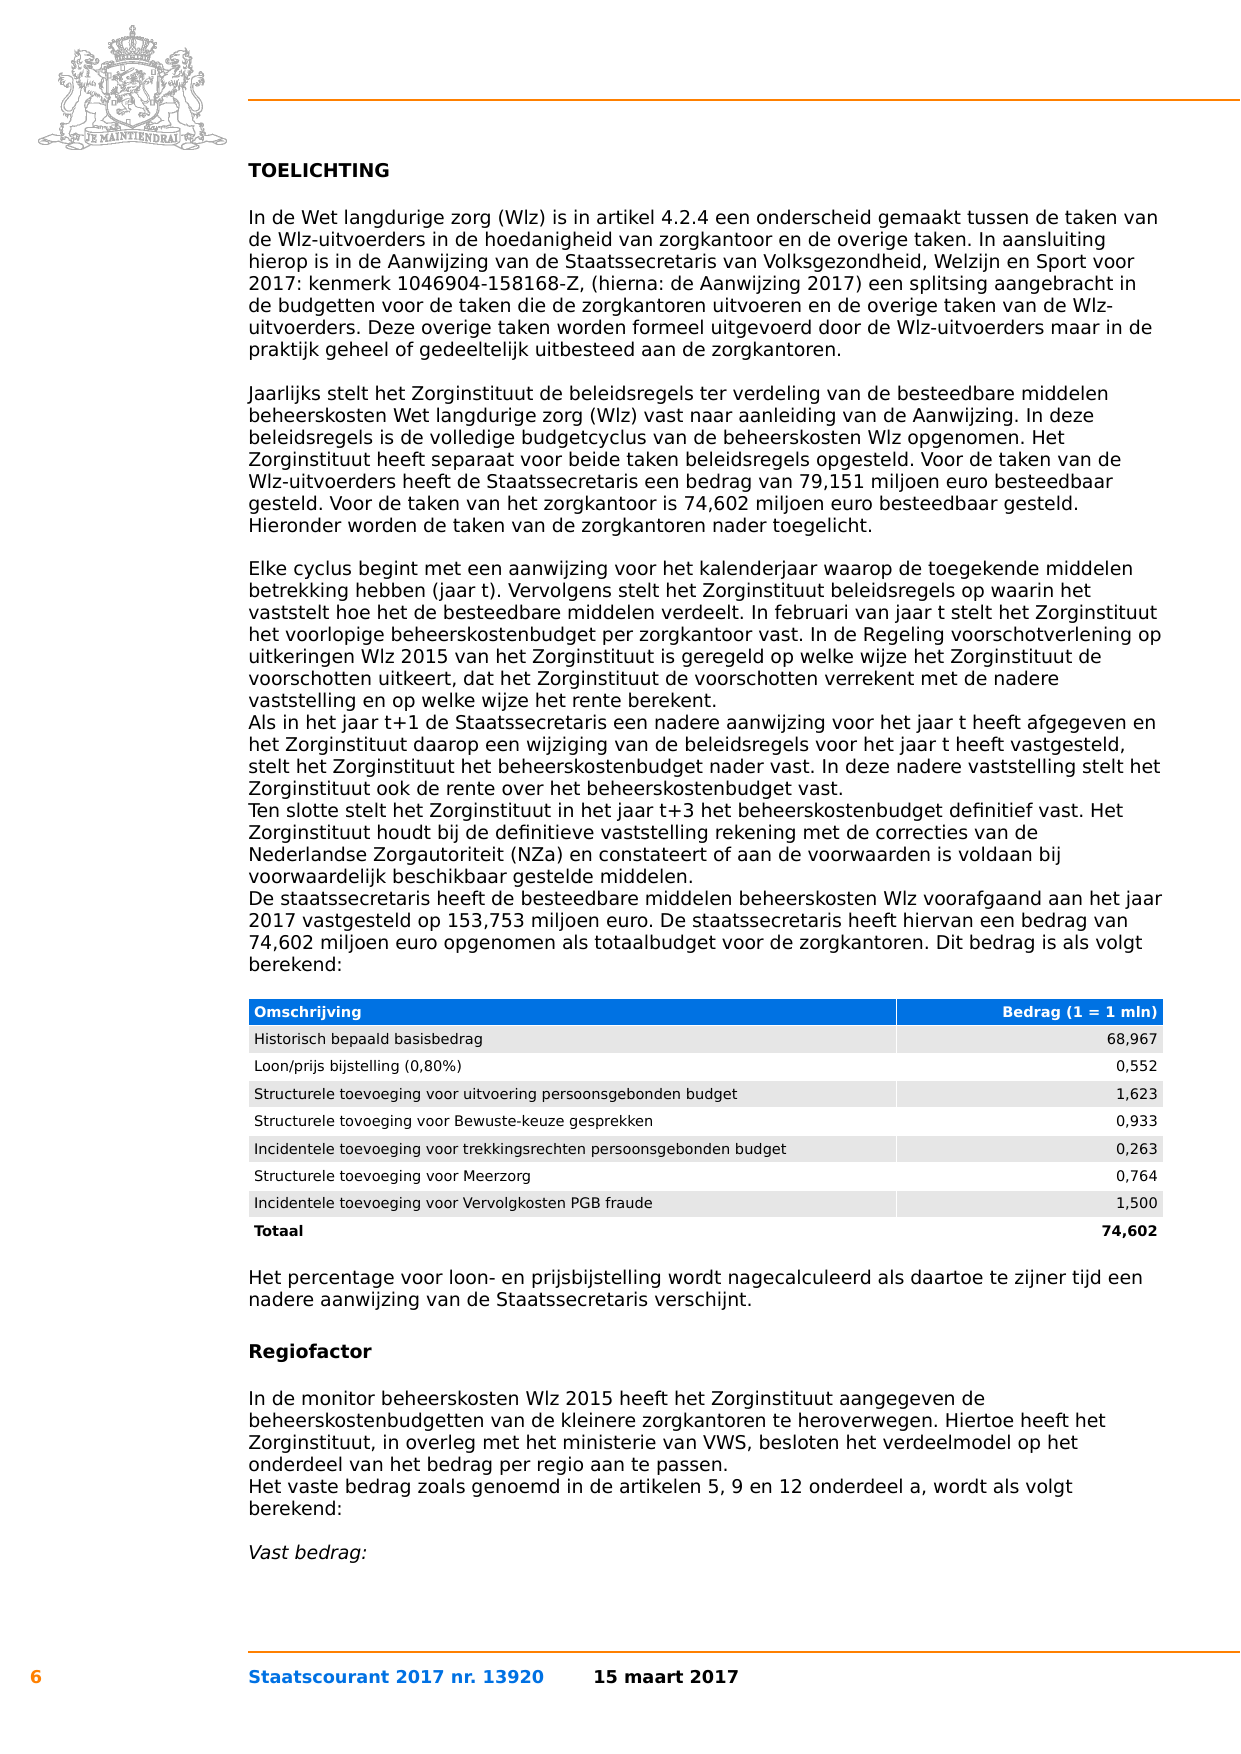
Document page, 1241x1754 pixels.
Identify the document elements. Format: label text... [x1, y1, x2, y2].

text Jaarlijks stelt het Zorginstituut de beleidsregels ter verdeling van de besteedbare middelen beheerskosten Wet langdurige zorg (Wlz) vast naar aanleiding van de Aanwijzing. In deze beleidsregels is de volledige budgetcyclus van de beheerskosten Wlz opgenomen. Het Zorginstituut heeft separaat voor beide taken beleidsregels opgesteld. Voor de taken van de Wlz-uitvoerders heeft de Staatssecretaris een bedrag van 79,151 miljoen euro besteedbaar gesteld. Voor de taken van het zorgkantoor is 74,602 miljoen euro besteedbaar gesteld. Hieronder worden de taken van de zorgkantoren nader toegelicht. [248, 383, 1163, 536]
table_cell Incidentele toevoeging voor Vervolgkosten PGB fraude [249, 1191, 896, 1217]
table_cell 74,602 [897, 1218, 1163, 1244]
text Vast bedrag: [248, 1542, 1163, 1564]
table_cell 0,552 [897, 1054, 1163, 1080]
table_header Omschrijving [249, 999, 896, 1025]
table_cell Incidentele toevoeging voor trekkingsrechten persoonsgebonden budget [249, 1136, 896, 1162]
text Het percentage voor loon- en prijsbijstelling wordt nagecalculeerd als daartoe te zijner tijd een nadere aanwijzing van de Staatssecretaris verschijnt. [248, 1267, 1163, 1311]
text Elke cyclus begint met een aanwijzing voor het kalenderjaar waarop de toegekende middelen betrekking hebben (jaar t). Vervolgens stelt het Zorginstituut beleidsregels op waarin het vaststelt hoe het de besteedbare middelen verdeelt. In februari van jaar t stelt het Zorginstituut het voorlopige beheerskostenbudget per zorgkantoor vast. In de Regeling voorschotverlening op uitkeringen Wlz 2015 van het Zorginstituut is geregeld op welke wijze het Zorginstituut de voorschotten uitkeert, dat het Zorginstituut de voorschotten verrekent met de nadere vaststelling en op welke wijze het rente berekent. [248, 558, 1163, 712]
text De staatssecretaris heeft de besteedbare middelen beheerskosten Wlz voorafgaand aan het jaar 2017 vastgesteld op 153,753 miljoen euro. De staatssecretaris heeft hiervan een bedrag van 74,602 miljoen euro opgenomen als totaalbudget voor de zorgkantoren. Dit bedrag is als volgt berekend: [248, 888, 1163, 976]
table_cell Totaal [249, 1218, 896, 1244]
table_cell 1,623 [897, 1081, 1163, 1107]
table_cell Historisch bepaald basisbedrag [249, 1026, 896, 1053]
table_cell 68,967 [897, 1026, 1163, 1053]
subtitle TOELICHTING [248, 160, 1163, 182]
table_cell 0,263 [897, 1136, 1163, 1162]
table_cell 1,500 [897, 1191, 1163, 1217]
table_cell Structurele toevoeging voor Meerzorg [249, 1163, 896, 1189]
table_header Bedrag (1 = 1 mln) [897, 999, 1163, 1025]
text Als in het jaar t+1 de Staatssecretaris een nadere aanwijzing voor het jaar t heeft afgegeven en het Zorginstituut daarop een wijziging van de beleidsregels voor het jaar t heeft vastgesteld, stelt het Zorginstituut het beheerskostenbudget nader vast. In deze nadere vaststelling stelt het Zorginstituut ook de rente over het beheerskostenbudget vast. [248, 712, 1163, 800]
text Ten slotte stelt het Zorginstituut in het jaar t+3 het beheerskostenbudget definitief vast. Het Zorginstituut houdt bij de definitieve vaststelling rekening met de correcties van de Nederlandse Zorgautoriteit (NZa) en constateert of aan de voorwaarden is voldaan bij voorwaardelijk beschikbaar gestelde middelen. [248, 800, 1163, 888]
table_cell Structurele toevoeging voor uitvoering persoonsgebonden budget [249, 1081, 896, 1107]
subtitle Regiofactor [248, 1341, 1163, 1363]
table_cell Structurele tovoeging voor Bewuste-keuze gesprekken [249, 1109, 896, 1135]
picture [38, 25, 227, 150]
table_cell 0,933 [897, 1109, 1163, 1135]
table_cell Loon/prijs bijstelling (0,80%) [249, 1054, 896, 1080]
text In de Wet langdurige zorg (Wlz) is in artikel 4.2.4 een onderscheid gemaakt tussen de taken van de Wlz-uitvoerders in de hoedanigheid van zorgkantoor en de overige taken. In aansluiting hierop is in de Aanwijzing van de Staatssecretaris van Volksgezondheid, Welzijn en Sport voor 2017: kenmerk 1046904-158168-Z, (hierna: de Aanwijzing 2017) een splitsing aangebracht in de budgetten voor de taken die de zorgkantoren uitvoeren en de overige taken van de Wlz-uitvoerders. Deze overige taken worden formeel uitgevoerd door de Wlz-uitvoerders maar in de praktijk geheel of gedeeltelijk uitbesteed aan de zorgkantoren. [248, 207, 1163, 361]
text In de monitor beheerskosten Wlz 2015 heeft het Zorginstituut aangegeven de beheerskostenbudgetten van de kleinere zorgkantoren te heroverwegen. Hiertoe heeft het Zorginstituut, in overleg met het ministerie van VWS, besloten het verdeelmodel op het onderdeel van het bedrag per regio aan te passen. [248, 1388, 1163, 1476]
text Het vaste bedrag zoals genoemd in de artikelen 5, 9 en 12 onderdeel a, wordt als volgt berekend: [248, 1476, 1163, 1520]
table_cell 0,764 [897, 1163, 1163, 1189]
